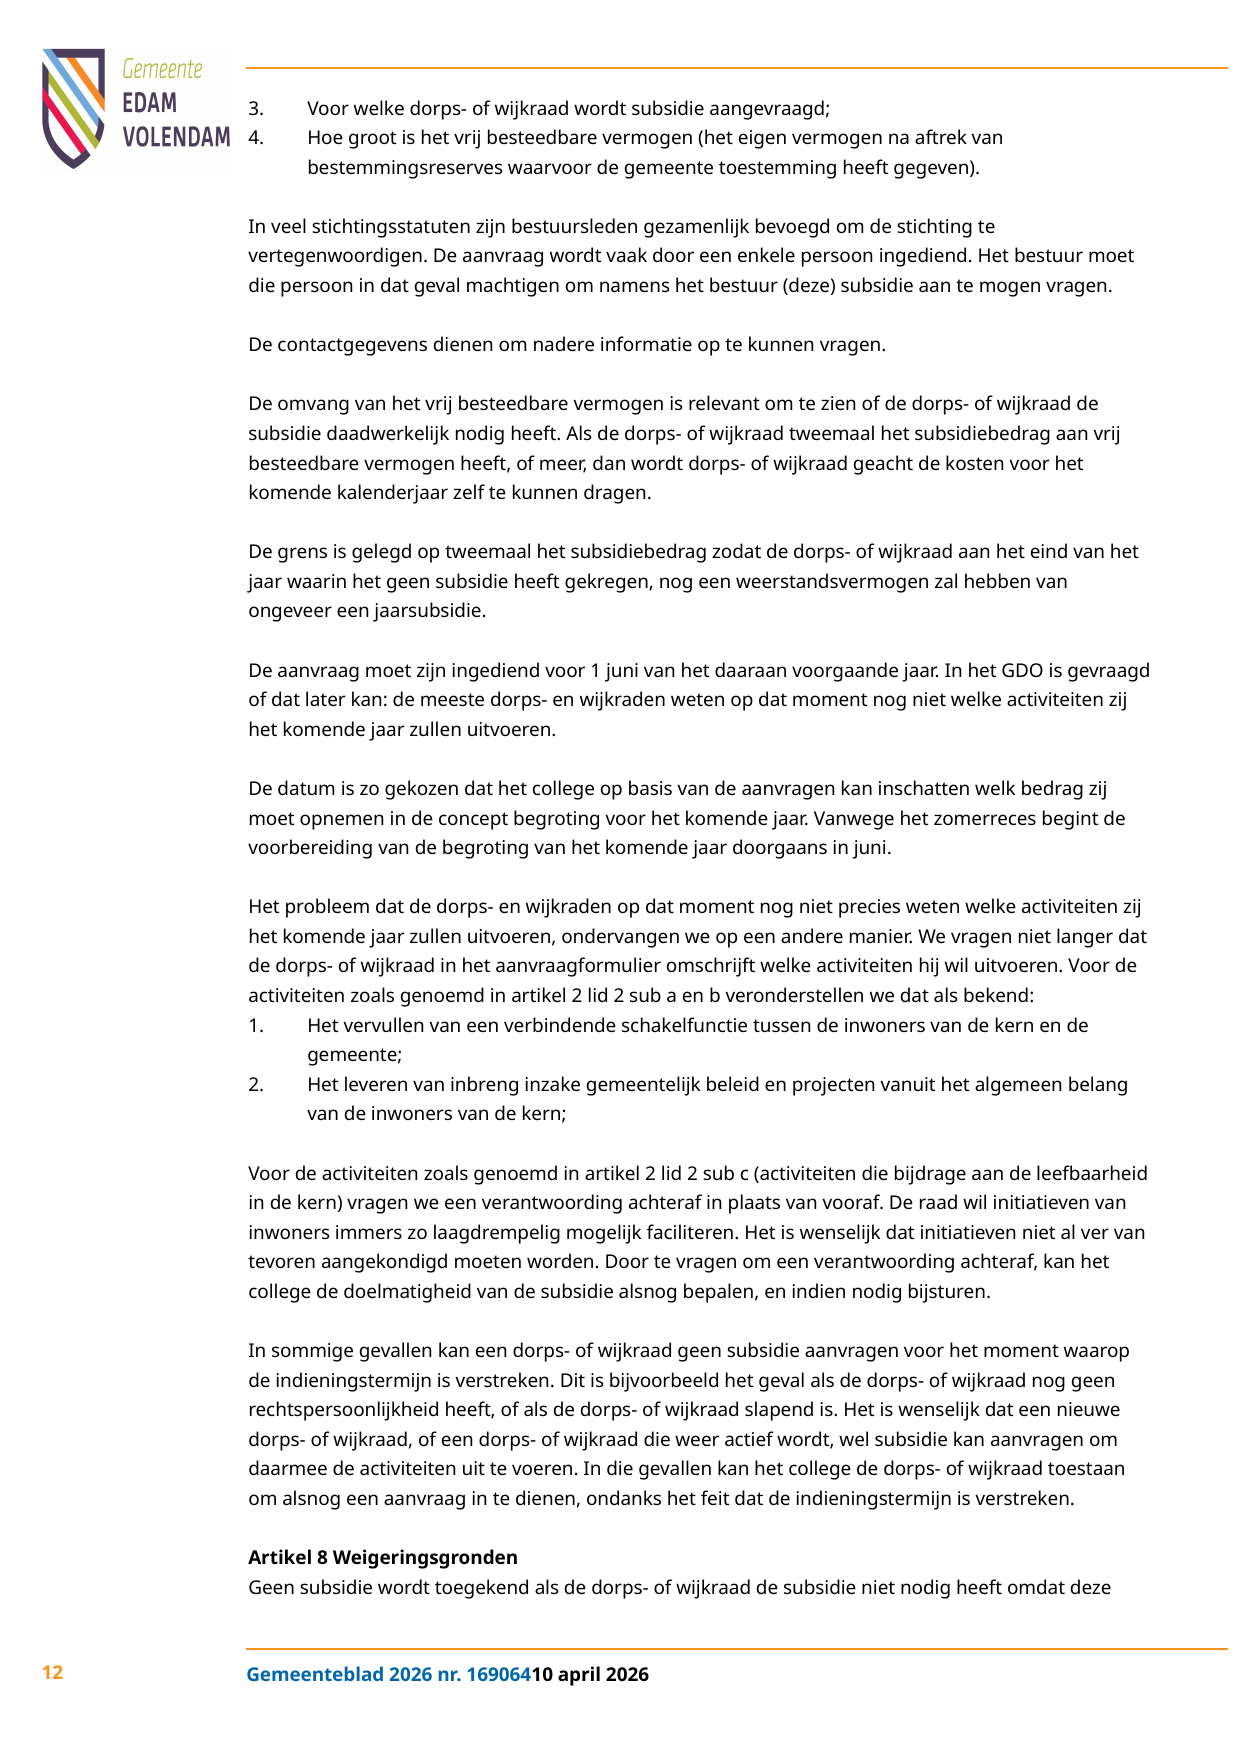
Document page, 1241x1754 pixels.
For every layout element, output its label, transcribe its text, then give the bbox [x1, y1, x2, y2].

text De omvang van het vrij besteedbare vermogen is relevant om te zien of de dorps- of wijkraad de subsidie daadwerkelijk nodig heeft. Als de dorps- of wijkraad tweemaal het subsidiebedrag aan vrij besteedbare vermogen heeft, of meer, dan wordt dorps- of wijkraad geacht de kosten voor het komende kalenderjaar zelf te kunnen dragen. [248, 391, 1152, 505]
list Het leveren van inbreng inzake gemeentelijk beleid en projecten vanuit het algemeen belang van de inwoners van de kern; [248, 1071, 1152, 1126]
list Hoe groot is het vrij besteedbare vermogen (het eigen vermogen na aftrek van bestemmingsreserves waarvoor de gemeente toestemming heeft gegeven). [248, 124, 1152, 180]
text Artikel 8 Weigeringsgronden [248, 1544, 1152, 1570]
text De aanvraag moet zijn ingediend voor 1 juni van het daaraan voorgaande jaar. In het GDO is gevraagd of dat later kan: de meeste dorps- en wijkraden weten op dat moment nog niet welke activiteiten zij het komende jaar zullen uitvoeren. [248, 657, 1152, 742]
text De contactgegevens dienen om nadere informatie op te kunnen vragen. [248, 331, 1152, 357]
text De grens is gelegd op tweemaal het subsidiebedrag zodat de dorps- of wijkraad aan het eind van het jaar waarin het geen subsidie heeft gekregen, nog een weerstandsvermogen zal hebben van ongeveer een jaarsubsidie. [248, 538, 1152, 623]
list Voor welke dorps- of wijkraad wordt subsidie aangevraagd; [248, 95, 1152, 121]
picture [41, 47, 231, 172]
list Het vervullen van een verbindende schakelfunctie tussen de inwoners van de kern en de gemeente; [248, 1012, 1152, 1067]
text Voor de activiteiten zoals genoemd in artikel 2 lid 2 sub c (activiteiten die bijdrage aan de leefbaarheid in de kern) vragen we een verantwoording achteraf in plaats van vooraf. De raad wil initiatieven van inwoners immers zo laagdrempelig mogelijk faciliteren. Het is wenselijk dat initiatieven niet al ver van tevoren aangekondigd moeten worden. Door te vragen om een verantwoording achteraf, kan het college de doelmatigheid van de subsidie alsnog bepalen, en indien nodig bijsturen. [248, 1160, 1152, 1304]
text Het probleem dat de dorps- en wijkraden op dat moment nog niet precies weten welke activiteiten zij het komende jaar zullen uitvoeren, ondervangen we op een andere manier. We vragen niet langer dat de dorps- of wijkraad in het aanvraagformulier omschrijft welke activiteiten hij wil uitvoeren. Voor de activiteiten zoals genoemd in artikel 2 lid 2 sub a en b veronderstellen we dat als bekend: [248, 893, 1152, 1008]
text De datum is zo gekozen dat het college op basis van de aanvragen kan inschatten welk bedrag zij moet opnemen in de concept begroting voor het komende jaar. Vanwege het zomerreces begint de voorbereiding van de begroting van het komende jaar doorgaans in juni. [248, 775, 1152, 860]
text In veel stichtingsstatuten zijn bestuursleden gezamenlijk bevoegd om de stichting te vertegenwoordigen. De aanvraag wordt vaak door een enkele persoon ingediend. Het bestuur moet die persoon in dat geval machtigen om namens het bestuur (deze) subsidie aan te mogen vragen. [248, 213, 1152, 298]
text Geen subsidie wordt toegekend als de dorps- of wijkraad de subsidie niet nodig heeft omdat deze [248, 1574, 1152, 1600]
text In sommige gevallen kan een dorps- of wijkraad geen subsidie aanvragen voor het moment waarop de indieningstermijn is verstreken. Dit is bijvoorbeeld het geval als de dorps- of wijkraad nog geen rechtspersoonlijkheid heeft, of als de dorps- of wijkraad slapend is. Het is wenselijk dat een nieuwe dorps- of wijkraad, of een dorps- of wijkraad die weer actief wordt, wel subsidie kan aanvragen om daarmee de activiteiten uit te voeren. In die gevallen kan het college de dorps- of wijkraad toestaan om alsnog een aanvraag in te dienen, ondanks het feit dat de indieningstermijn is verstreken. [248, 1337, 1152, 1511]
